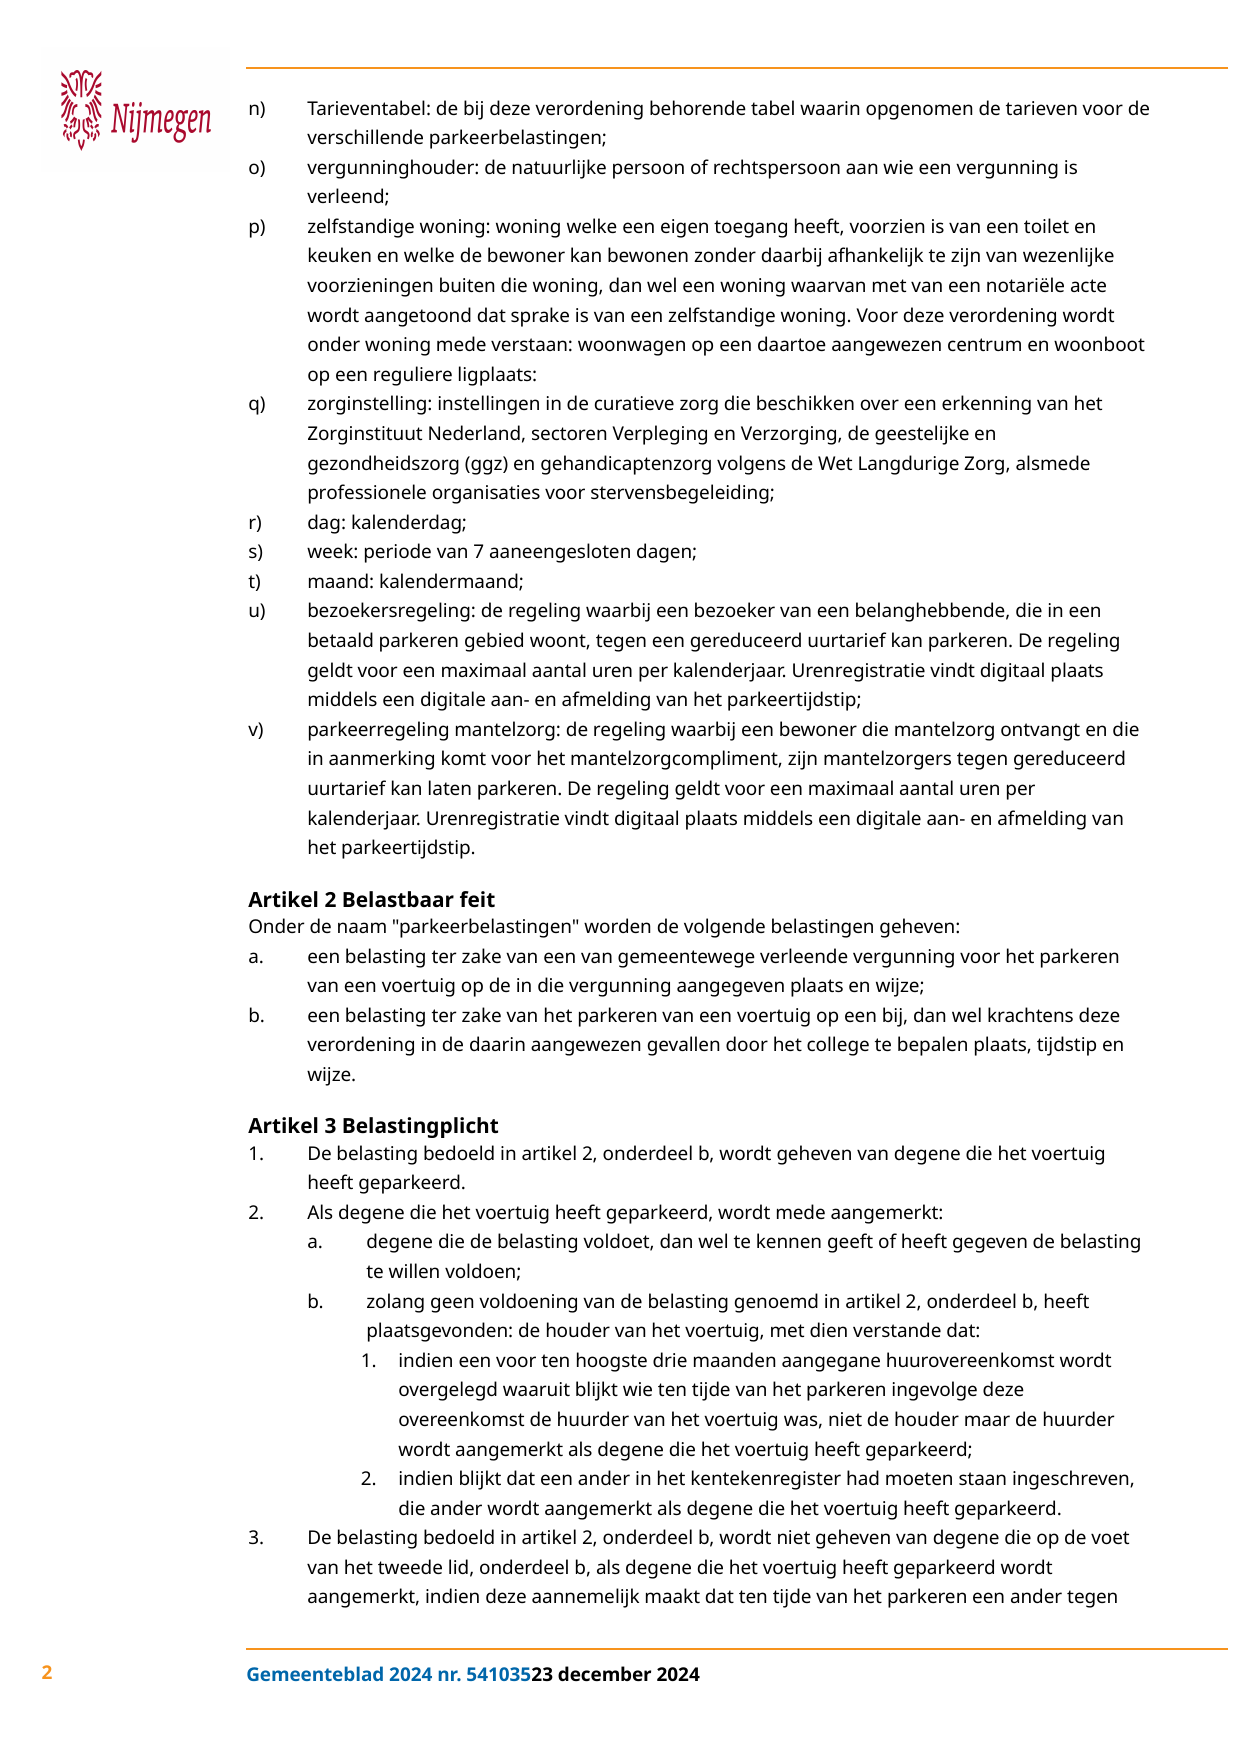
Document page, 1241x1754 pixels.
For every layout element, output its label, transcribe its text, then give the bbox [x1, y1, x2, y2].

list een belasting ter zake van het parkeren van een voertuig op een bij, dan wel krachtens deze verordening in de daarin aangewezen gevallen door het college te bepalen plaats, tijdstip en wijze. [248, 1002, 1152, 1087]
list zorginstelling: instellingen in de curatieve zorg die beschikken over een erkenning van het Zorginstituut Nederland, sectoren Verpleging en Verzorging, de geestelijke en gezondheidszorg (ggz) en gehandicaptenzorg volgens de Wet Langdurige Zorg, alsmede professionele organisaties voor stervensbegeleiding; [248, 391, 1152, 505]
text Artikel 2 Belastbaar feit [248, 885, 1152, 913]
list maand: kalendermaand; [248, 568, 1152, 594]
list De belasting bedoeld in artikel 2, onderdeel b, wordt geheven van degene die het voertuig heeft geparkeerd. [248, 1140, 1152, 1195]
list zolang geen voldoening van de belasting genoemd in artikel 2, onderdeel b, heeft plaatsgevonden: de houder van het voertuig, met dien verstande dat: [307, 1288, 1152, 1343]
list indien blijkt dat een ander in het kentekenregister had moeten staan ingeschreven, die ander wordt aangemerkt als degene die het voertuig heeft geparkeerd. [361, 1465, 1152, 1521]
list degene die de belasting voldoet, dan wel te kennen geeft of heeft gegeven de belasting te willen voldoen; [307, 1229, 1152, 1284]
list parkeerregeling mantelzorg: de regeling waarbij een bewoner die mantelzorg ontvangt en die in aanmerking komt voor het mantelzorgcompliment, zijn mantelzorgers tegen gereduceerd uurtarief kan laten parkeren. De regeling geldt voor een maximaal aantal uren per kalenderjaar. Urenregistratie vindt digitaal plaats middels een digitale aan- en afmelding van het parkeertijdstip. [248, 716, 1152, 860]
list De belasting bedoeld in artikel 2, onderdeel b, wordt niet geheven van degene die op de voet van het tweede lid, onderdeel b, als degene die het voertuig heeft geparkeerd wordt aangemerkt, indien deze aannemelijk maakt dat ten tijde van het parkeren een ander tegen [248, 1524, 1152, 1609]
list zelfstandige woning: woning welke een eigen toegang heeft, voorzien is van een toilet en keuken en welke de bewoner kan bewonen zonder daarbij afhankelijk te zijn van wezenlijke voorzieningen buiten die woning, dan wel een woning waarvan met van een notariële acte wordt aangetoond dat sprake is van een zelfstandige woning. Voor deze verordening wordt onder woning mede verstaan: woonwagen op een daartoe aangewezen centrum en woonboot op een reguliere ligplaats: [248, 213, 1152, 387]
list bezoekersregeling: de regeling waarbij een bezoeker van een belanghebbende, die in een betaald parkeren gebied woont, tegen een gereduceerd uurtarief kan parkeren. De regeling geldt voor een maximaal aantal uren per kalenderjaar. Urenregistratie vindt digitaal plaats middels een digitale aan- en afmelding van het parkeertijdstip; [248, 598, 1152, 712]
list week: periode van 7 aaneengesloten dagen; [248, 538, 1152, 564]
list indien een voor ten hoogste drie maanden aangegane huurovereenkomst wordt overgelegd waaruit blijkt wie ten tijde van het parkeren ingevolge deze overeenkomst de huurder van het voertuig was, niet de houder maar de huurder wordt aangemerkt als degene die het voertuig heeft geparkeerd; [361, 1347, 1152, 1462]
text Onder de naam "parkeerbelastingen" worden de volgende belastingen geheven: [248, 913, 1152, 939]
list een belasting ter zake van een van gemeentewege verleende vergunning voor het parkeren van een voertuig op de in die vergunning aangegeven plaats en wijze; [248, 943, 1152, 998]
list Tarieventabel: de bij deze verordening behorende tabel waarin opgenomen de tarieven voor de verschillende parkeerbelastingen; [248, 95, 1152, 150]
list Als degene die het voertuig heeft geparkeerd, wordt mede aangemerkt: [248, 1199, 1152, 1225]
text Artikel 3 Belastingplicht [248, 1112, 1152, 1140]
list dag: kalenderdag; [248, 509, 1152, 535]
list vergunninghouder: de natuurlijke persoon of rechtspersoon aan wie een vergunning is verleend; [248, 154, 1152, 209]
picture [41, 47, 231, 172]
